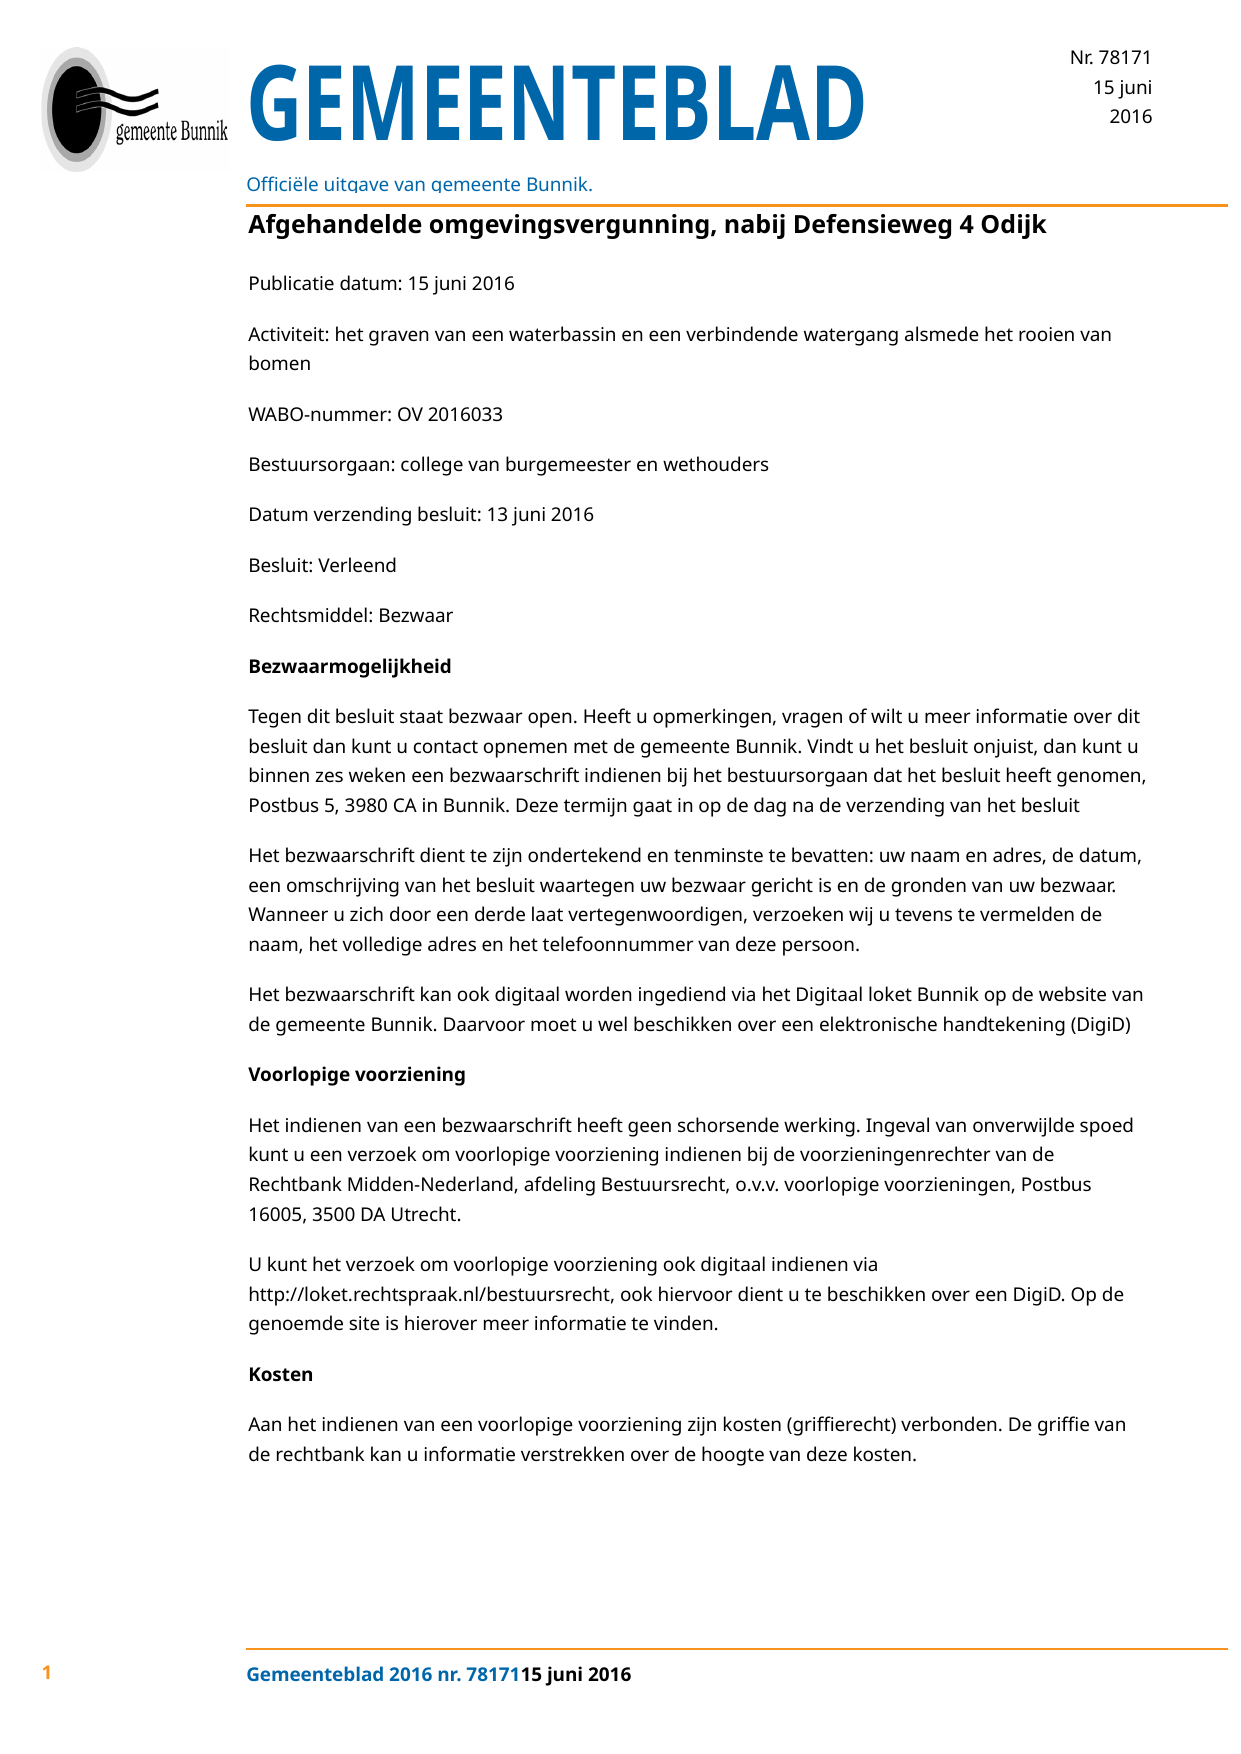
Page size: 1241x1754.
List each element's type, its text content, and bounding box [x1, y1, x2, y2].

picture [41, 47, 231, 172]
text U kunt het verzoek om voorlopige voorziening ook digitaal indienen via http://loket.rechtspraak.nl/bestuursrecht, ook hiervoor dient u te beschikken over een DigiD. Op de genoemde site is hierover meer informatie te vinden. [248, 1251, 1152, 1336]
text Publicatie datum: 15 juni 2016 [248, 270, 1152, 296]
text Kosten [248, 1361, 1152, 1386]
text Tegen dit besluit staat bezwaar open. Heeft u opmerkingen, vragen of wilt u meer informatie over dit besluit dan kunt u contact opnemen met de gemeente Bunnik. Vindt u het besluit onjuist, dan kunt u binnen zes weken een bezwaarschrift indienen bij het bestuursorgaan dat het besluit heeft genomen, Postbus 5, 3980 CA in Bunnik. Deze termijn gaat in op de dag na de verzending van het besluit [248, 703, 1152, 818]
text Het bezwaarschrift kan ook digitaal worden ingediend via het Digitaal loket Bunnik op de website van de gemeente Bunnik. Daarvoor moet u wel beschikken over een elektronische handtekening (DigiD) [248, 982, 1152, 1037]
text Activiteit: het graven van een waterbassin en een verbindende watergang alsmede het rooien van bomen [248, 321, 1152, 376]
text WABO-nummer: OV 2016033 [248, 401, 1152, 426]
text Voorlopige voorziening [248, 1062, 1152, 1087]
text Bestuursorgaan: college van burgemeester en wethouders [248, 451, 1152, 477]
text Afgehandelde omgevingsvergunning, nabij Defensieweg 4 Odijk [248, 207, 1152, 241]
text Datum verzending besluit: 13 juni 2016 [248, 502, 1152, 527]
text Het bezwaarschrift dient te zijn ondertekend en tenminste te bevatten: uw naam en adres, de datum, een omschrijving van het besluit waartegen uw bezwaar gericht is en de gronden van uw bezwaar. Wanneer u zich door een derde laat vertegenwoordigen, verzoeken wij u tevens te vermelden de naam, het volledige adres en het telefoonnummer van deze persoon. [248, 842, 1152, 957]
text Het indienen van een bezwaarschrift heeft geen schorsende werking. Ingeval van onverwijlde spoed kunt u een verzoek om voorlopige voorziening indienen bij de voorzieningenrechter van de Rechtbank Midden-Nederland, afdeling Bestuursrecht, o.v.v. voorlopige voorzieningen, Postbus 16005, 3500 DA Utrecht. [248, 1112, 1152, 1226]
text Bezwaarmogelijkheid [248, 653, 1152, 678]
text Aan het indienen van een voorlopige voorziening zijn kosten (griffierecht) verbonden. De griffie van de rechtbank kan u informatie verstrekken over de hoogte van deze kosten. [248, 1411, 1152, 1466]
text Besluit: Verleend [248, 552, 1152, 578]
text Rechtsmiddel: Bezwaar [248, 602, 1152, 628]
